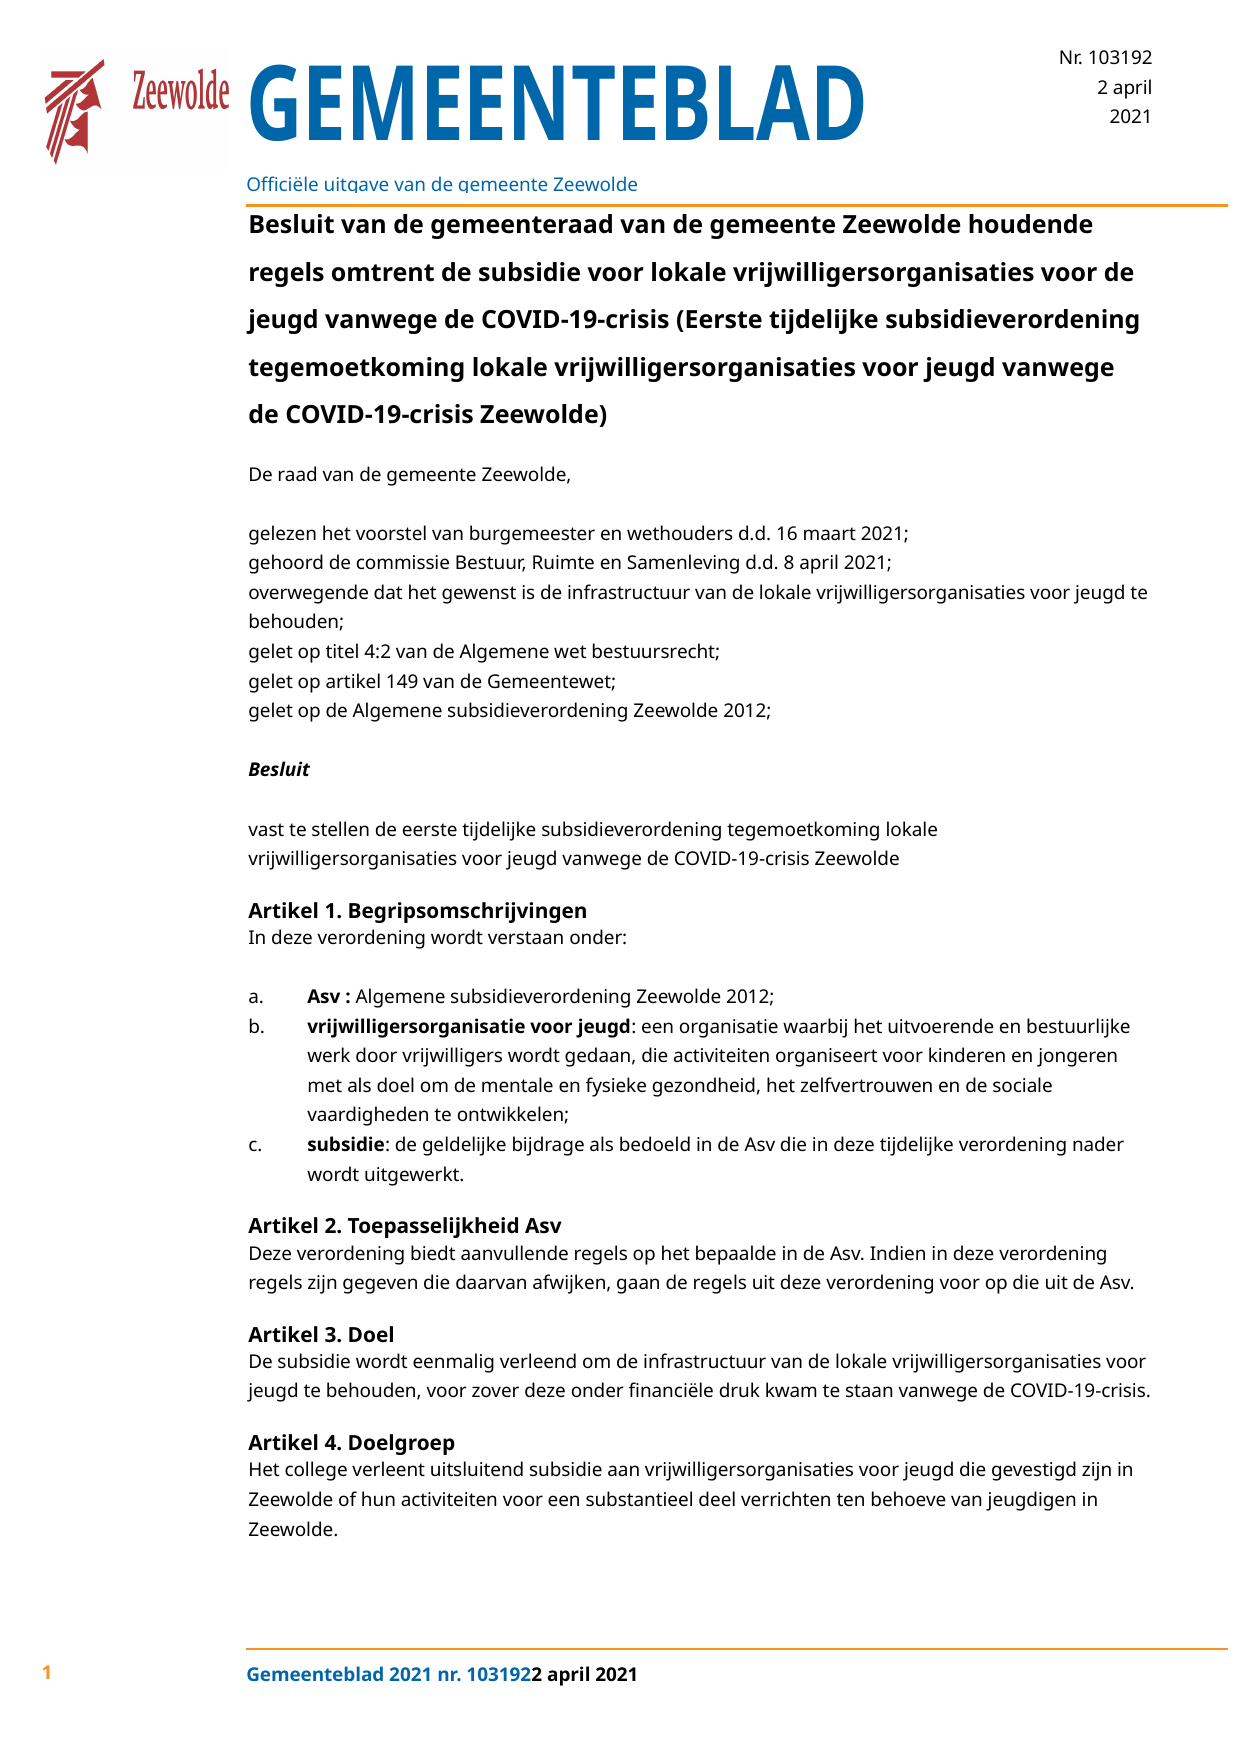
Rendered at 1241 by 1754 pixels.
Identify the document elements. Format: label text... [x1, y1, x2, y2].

list vrijwilligersorganisatie voor jeugd: een organisatie waarbij het uitvoerende en bestuurlijke werk door vrijwilligers wordt gedaan, die activiteiten organiseert voor kinderen en jongeren met als doel om de mentale en fysieke gezondheid, het zelfvertrouwen en de sociale vaardigheden te ontwikkelen; [248, 1013, 1152, 1127]
text De raad van de gemeente Zeewolde, [248, 461, 1152, 486]
list Asv : Algemene subsidieverordening Zeewolde 2012; [248, 983, 1152, 1009]
text Artikel 4. Doelgroep [248, 1428, 1152, 1457]
text overwegende dat het gewenst is de infrastructuur van de lokale vrijwilligersorganisaties voor jeugd te behouden; [248, 579, 1152, 634]
text Besluit [248, 757, 1152, 782]
text De subsidie wordt eenmalig verleend om de infrastructuur van de lokale vrijwilligersorganisaties voor jeugd te behouden, voor zover deze onder financiële druk kwam te staan vanwege de COVID-19-crisis. [248, 1348, 1152, 1403]
text gelet op de Algemene subsidieverordening Zeewolde 2012; [248, 697, 1152, 723]
text Deze verordening biedt aanvullende regels op het bepaalde in de Asv. Indien in deze verordening regels zijn gegeven die daarvan afwijken, gaan de regels uit deze verordening voor op die uit de Asv. [248, 1240, 1152, 1295]
text Artikel 3. Doel [248, 1320, 1152, 1348]
text gelet op artikel 149 van de Gemeentewet; [248, 668, 1152, 693]
picture [41, 47, 231, 172]
text gelezen het voorstel van burgemeester en wethouders d.d. 16 maart 2021; [248, 520, 1152, 546]
text gelet op titel 4:2 van de Algemene wet bestuursrecht; [248, 638, 1152, 664]
text Het college verleent uitsluitend subsidie aan vrijwilligersorganisaties voor jeugd die gevestigd zijn in Zeewolde of hun activiteiten voor een substantieel deel verrichten ten behoeve van jeugdigen in Zeewolde. [248, 1457, 1152, 1541]
list subsidie: de geldelijke bijdrage als bedoeld in de Asv die in deze tijdelijke verordening nader wordt uitgewerkt. [248, 1131, 1152, 1187]
text Besluit van de gemeenteraad van de gemeente Zeewolde houdende regels omtrent de subsidie voor lokale vrijwilligersorganisaties voor de jeugd vanwege de COVID-19-crisis (Eerste tijdelijke subsidieverordening tegemoetkoming lokale vrijwilligersorganisaties voor jeugd vanwege de COVID-19-crisis Zeewolde) [248, 207, 1152, 431]
text Artikel 1. Begripsomschrijvingen [248, 896, 1152, 924]
text In deze verordening wordt verstaan onder: [248, 924, 1152, 950]
text vast te stellen de eerste tijdelijke subsidieverordening tegemoetkoming lokale vrijwilligersorganisaties voor jeugd vanwege de COVID-19-crisis Zeewolde [248, 816, 1152, 871]
text gehoord de commissie Bestuur, Ruimte en Samenleving d.d. 8 april 2021; [248, 549, 1152, 575]
text Artikel 2. Toepasselijkheid Asv [248, 1211, 1152, 1240]
